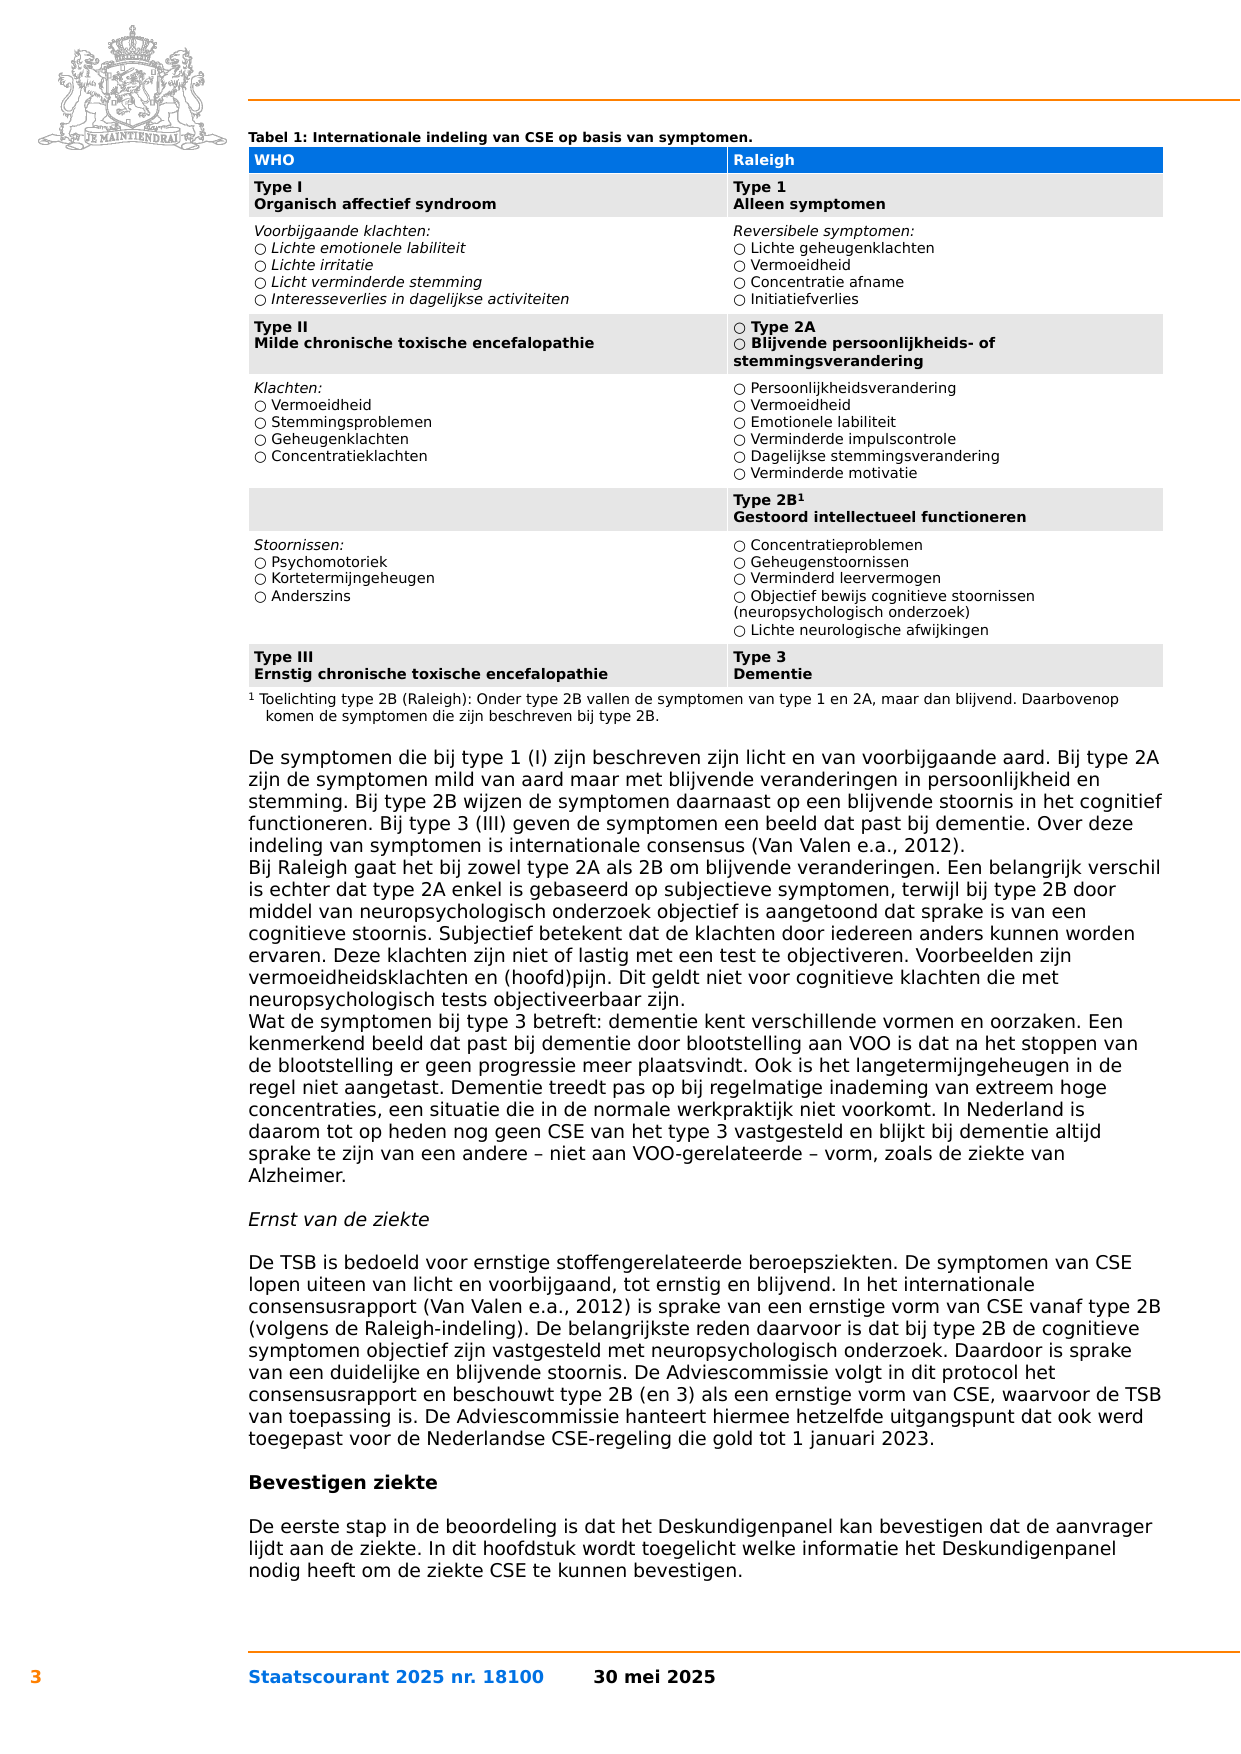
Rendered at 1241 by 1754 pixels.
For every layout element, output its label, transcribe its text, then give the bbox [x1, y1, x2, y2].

table_cell Type III Ernstig chronische toxische encefalopathie [249, 644, 727, 687]
table_cell Type 2B1 Gestoord intellectueel functioneren [728, 488, 1163, 531]
text Bij Raleigh gaat het bij zowel type 2A als 2B om blijvende veranderingen. Een belangrijk verschil is echter dat type 2A enkel is gebaseerd op subjectieve symptomen, terwijl bij type 2B door middel van neuropsychologisch onderzoek objectief is aangetoond dat sprake is van een cognitieve stoornis. Subjectief betekent dat de klachten door iedereen anders kunnen worden ervaren. Deze klachten zijn niet of lastig met een test te objectiveren. Voorbeelden zijn vermoeidheidsklachten en (hoofd)pijn. Dit geldt niet voor cognitieve klachten die met neuropsychologisch tests objectiveerbaar zijn. [248, 857, 1163, 1011]
table_cell ○ Persoonlijkheidsverandering ○ Vermoeidheid ○ Emotionele labiliteit ○ Verminderde impulscontrole ○ Dagelijkse stemmingsverandering ○ Verminderde motivatie [728, 375, 1163, 486]
table_cell [249, 488, 727, 531]
table_cell 1 Toelichting type 2B (Raleigh): Onder type 2B vallen de symptomen van type 1 en 2A, maar dan blijvend. Daarbovenop komen de symptomen die zijn beschreven bij type 2B. [248, 689, 1163, 725]
table_cell Type II Milde chronische toxische encefalopathie [249, 314, 727, 374]
table_cell Type 3 Dementie [728, 644, 1163, 687]
table_cell Voorbijgaande klachten: ○ Lichte emotionele labiliteit ○ Lichte irritatie ○ Licht verminderde stemming ○ Interesseverlies in dagelijkse activiteiten [249, 219, 727, 313]
table_cell Stoornissen: ○ Psychomotoriek ○ Kortetermijngeheugen ○ Anderszins [249, 532, 727, 643]
text De symptomen die bij type 1 (I) zijn beschreven zijn licht en van voorbijgaande aard. Bij type 2A zijn de symptomen mild van aard maar met blijvende veranderingen in persoonlijkheid en stemming. Bij type 2B wijzen de symptomen daarnaast op een blijvende stoornis in het cognitief functioneren. Bij type 3 (III) geven de symptomen een beeld dat past bij dementie. Over deze indeling van symptomen is internationale consensus (Van Valen e.a., 2012). [248, 747, 1163, 857]
text De TSB is bedoeld voor ernstige stoffengerelateerde beroepsziekten. De symptomen van CSE lopen uiteen van licht en voorbijgaand, tot ernstig en blijvend. In het internationale consensusrapport (Van Valen e.a., 2012) is sprake van een ernstige vorm van CSE vanaf type 2B (volgens de Raleigh-indeling). De belangrijkste reden daarvoor is dat bij type 2B de cognitieve symptomen objectief zijn vastgesteld met neuropsychologisch onderzoek. Daardoor is sprake van een duidelijke en blijvende stoornis. De Adviescommissie volgt in dit protocol het consensusrapport en beschouwt type 2B (en 3) als een ernstige vorm van CSE, waarvoor de TSB van toepassing is. De Adviescommissie hanteert hiermee hetzelfde uitgangspunt dat ook werd toegepast voor de Nederlandse CSE-regeling die gold tot 1 januari 2023. [248, 1252, 1163, 1450]
table_cell ○ Type 2A ○ Blijvende persoonlijkheids- of stemmingsverandering [728, 314, 1163, 374]
table_cell Klachten: ○ Vermoeidheid ○ Stemmingsproblemen ○ Geheugenklachten ○ Concentratieklachten [249, 375, 727, 486]
text Wat de symptomen bij type 3 betreft: dementie kent verschillende vormen en oorzaken. Een kenmerkend beeld dat past bij dementie door blootstelling aan VOO is dat na het stoppen van de blootstelling er geen progressie meer plaatsvindt. Ook is het langetermijngeheugen in de regel niet aangetast. Dementie treedt pas op bij regelmatige inademing van extreem hoge concentraties, een situatie die in de normale werkpraktijk niet voorkomt. In Nederland is daarom tot op heden nog geen CSE van het type 3 vastgesteld en blijkt bij dementie altijd sprake te zijn van een andere – niet aan VOO-gerelateerde – vorm, zoals de ziekte van Alzheimer. [248, 1011, 1163, 1187]
subtitle Ernst van de ziekte [248, 1208, 1163, 1230]
text De eerste stap in de beoordeling is dat het Deskundigenpanel kan bevestigen dat de aanvrager lijdt aan de ziekte. In dit hoofdstuk wordt toegelicht welke informatie het Deskundigenpanel nodig heeft om de ziekte CSE te kunnen bevestigen. [248, 1516, 1163, 1582]
table_header Tabel 1: Internationale indeling van CSE op basis van symptomen. [248, 130, 1163, 146]
subtitle Bevestigen ziekte [248, 1472, 1163, 1494]
table_cell Reversibele symptomen: ○ Lichte geheugenklachten ○ Vermoeidheid ○ Concentratie afname ○ Initiatiefverlies [728, 219, 1163, 313]
picture [38, 25, 227, 150]
table_cell ○ Concentratieproblemen ○ Geheugenstoornissen ○ Verminderd leervermogen ○ Objectief bewijs cognitieve stoornissen (neuropsychologisch onderzoek) ○ Lichte neurologische afwijkingen [728, 532, 1163, 643]
table_cell Type I Organisch affectief syndroom [249, 174, 727, 217]
table_cell Type 1 Alleen symptomen [728, 174, 1163, 217]
table_cell Raleigh [728, 147, 1163, 173]
table_cell WHO [249, 147, 727, 173]
